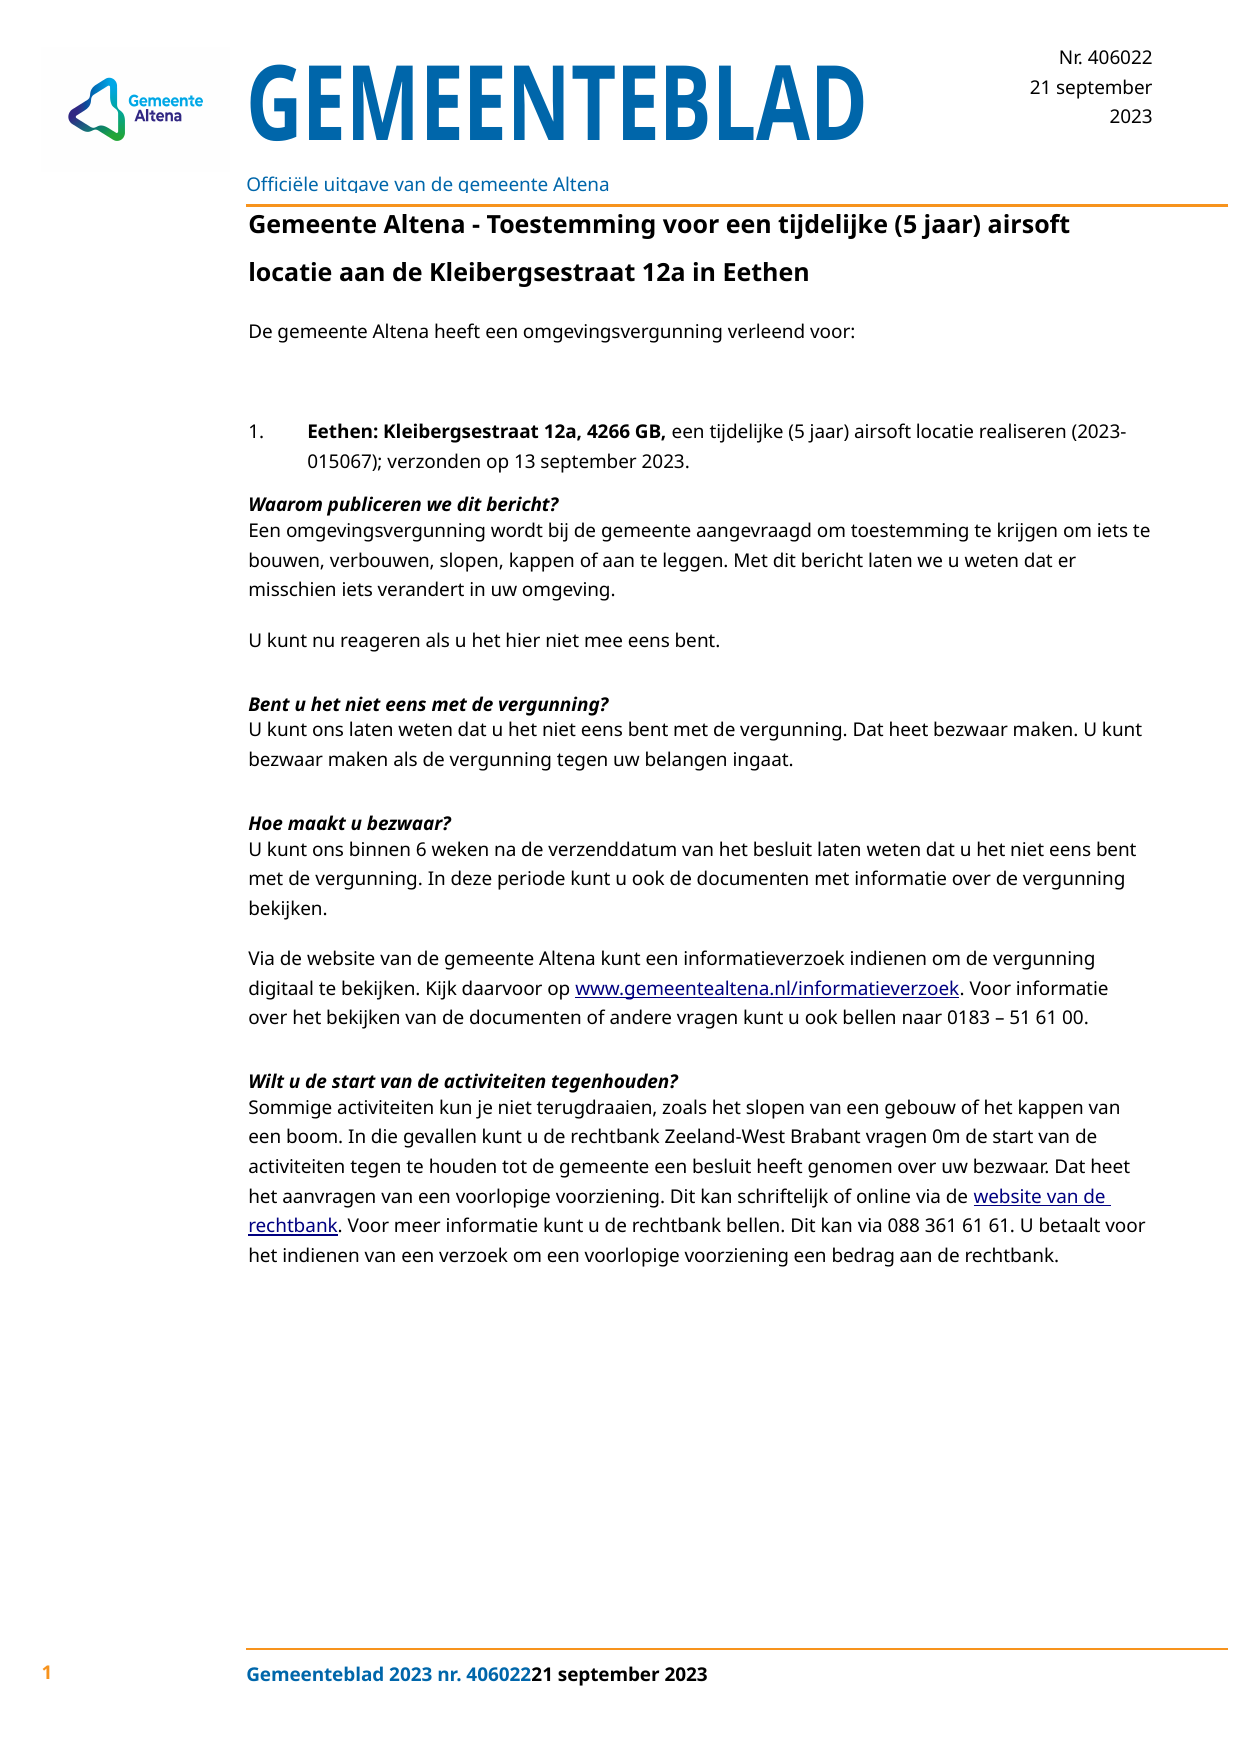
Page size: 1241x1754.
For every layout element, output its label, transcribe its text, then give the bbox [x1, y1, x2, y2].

text Sommige activiteiten kun je niet terugdraaien, zoals het slopen van een gebouw of het kappen van een boom. In die gevallen kunt u de rechtbank Zeeland-West Brabant vragen 0m de start van de activiteiten tegen te houden tot de gemeente een besluit heeft genomen over uw bezwaar. Dat heet het aanvragen van een voorlopige voorziening. Dit kan schriftelijk of online via de website van de rechtbank. Voor meer informatie kunt u de rechtbank bellen. Dit kan via 088 361 61 61. U betaalt voor het indienen van een verzoek om een voorlopige voorziening een bedrag aan de rechtbank. [248, 1094, 1152, 1268]
text U kunt nu reageren als u het hier niet mee eens bent. [248, 627, 1152, 652]
text Wilt u de start van de activiteiten tegenhouden? [248, 1068, 1152, 1094]
text Een omgevingsvergunning wordt bij de gemeente aangevraagd om toestemming te krijgen om iets te bouwen, verbouwen, slopen, kappen of aan te leggen. Met dit bericht laten we u weten dat er misschien iets verandert in uw omgeving. [248, 517, 1152, 602]
text U kunt ons laten weten dat u het niet eens bent met de vergunning. Dat heet bezwaar maken. U kunt bezwaar maken als de vergunning tegen uw belangen ingaat. [248, 716, 1152, 772]
text Via de website van de gemeente Altena kunt een informatieverzoek indienen om de vergunning digitaal te bekijken. Kijk daarvoor op www.gemeentealtena.nl/informatieverzoek. Voor informatie over het bekijken van de documenten of andere vragen kunt u ook bellen naar 0183 – 51 61 00. [248, 945, 1152, 1030]
text De gemeente Altena heeft een omgevingsvergunning verleend voor: [248, 318, 1152, 344]
text Hoe maakt u bezwaar? [248, 810, 1152, 836]
text Waarom publiceren we dit bericht? [248, 491, 1152, 517]
text Gemeente Altena - Toestemming voor een tijdelijke (5 jaar) airsoft locatie aan de Kleibergsestraat 12a in Eethen [248, 207, 1152, 288]
picture [41, 47, 231, 172]
text U kunt ons binnen 6 weken na de verzenddatum van het besluit laten weten dat u het niet eens bent met de vergunning. In deze periode kunt u ook de documenten met informatie over de vergunning bekijken. [248, 836, 1152, 921]
list Eethen: Kleibergsestraat 12a, 4266 GB, een tijdelijke (5 jaar) airsoft locatie realiseren (2023-015067); verzonden op 13 september 2023. [248, 419, 1152, 474]
text Bent u het niet eens met de vergunning? [248, 691, 1152, 716]
